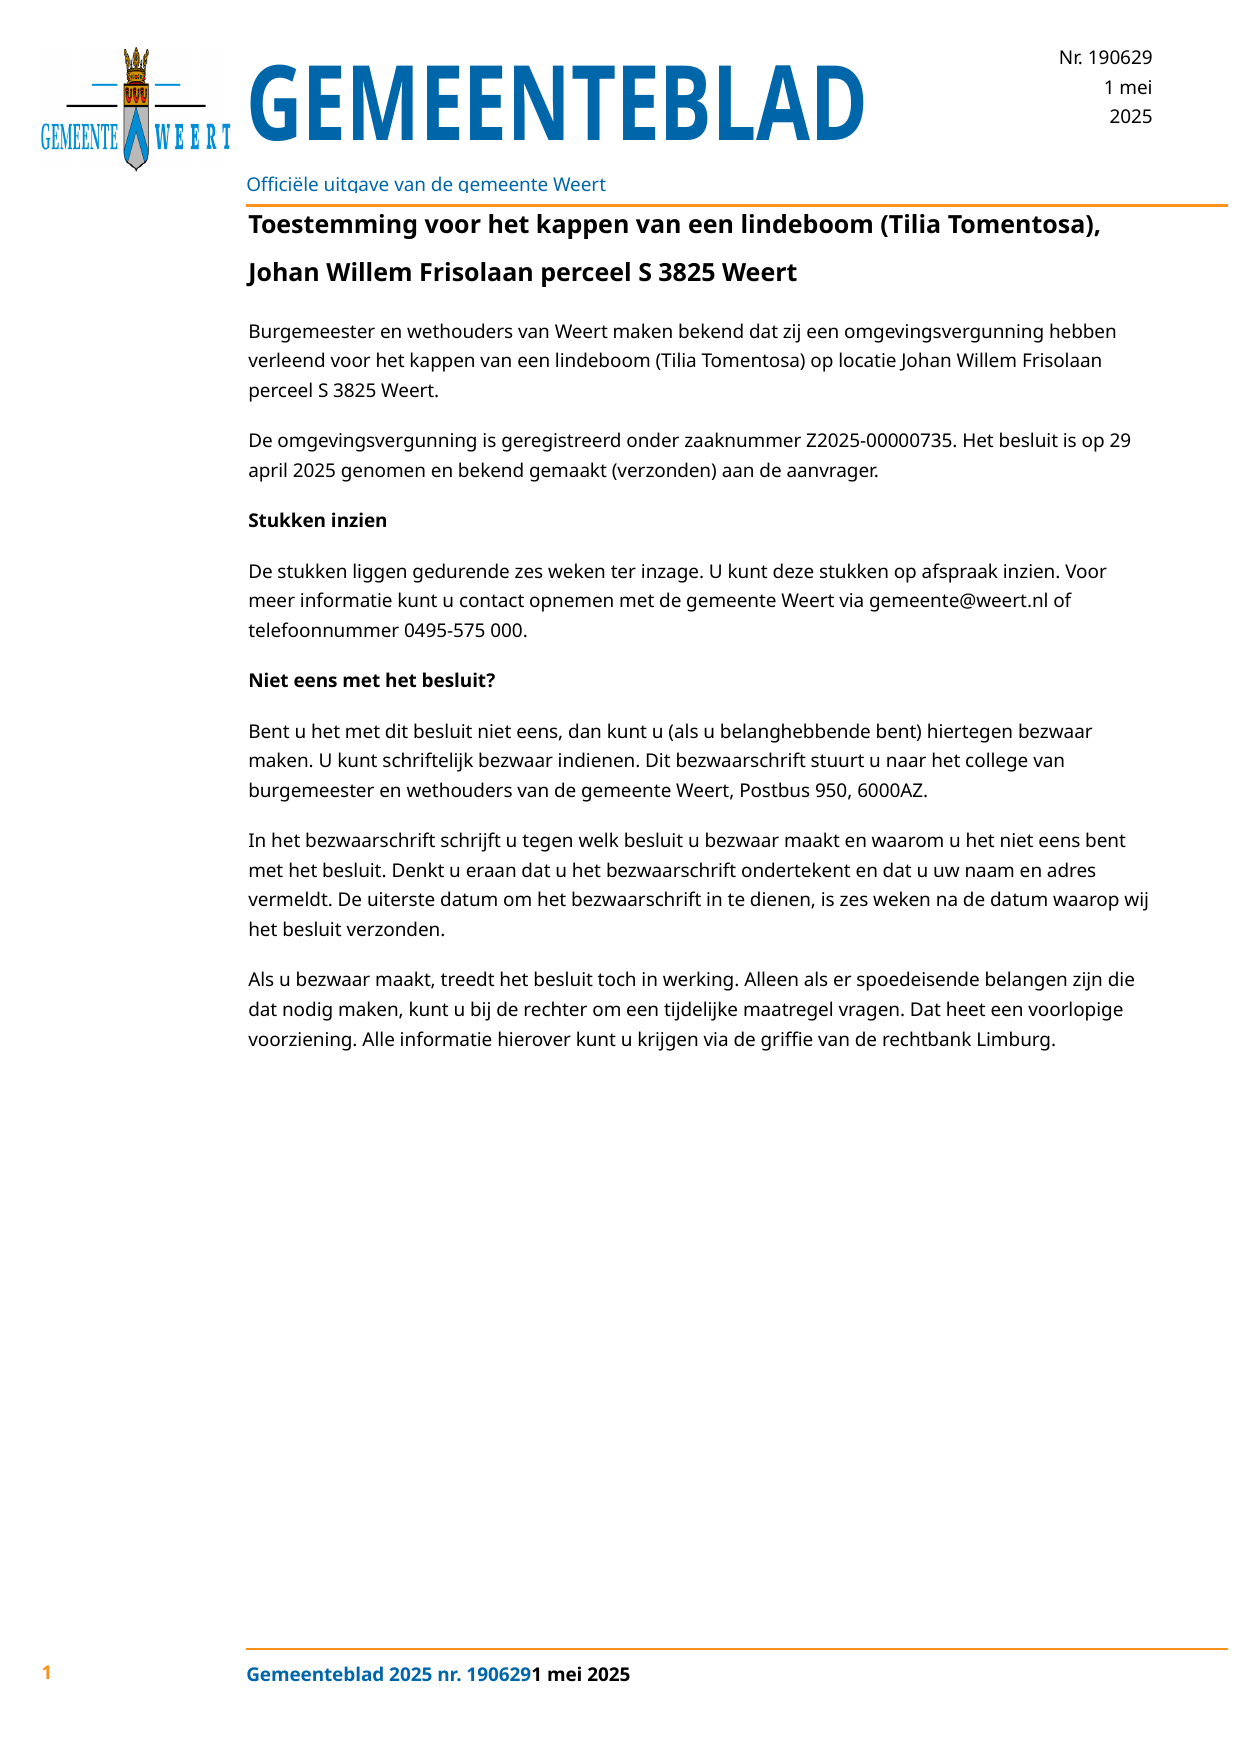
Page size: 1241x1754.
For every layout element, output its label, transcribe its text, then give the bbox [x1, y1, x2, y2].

text De omgevingsvergunning is geregistreerd onder zaaknummer Z2025-00000735. Het besluit is op 29 april 2025 genomen en bekend gemaakt (verzonden) aan de aanvrager. [248, 427, 1152, 483]
text Niet eens met het besluit? [248, 667, 1152, 693]
text Als u bezwaar maakt, treedt het besluit toch in werking. Alleen als er spoedeisende belangen zijn die dat nodig maken, kunt u bij de rechter om een tijdelijke maatregel vragen. Dat heet een voorlopige voorziening. Alle informatie hierover kunt u krijgen via de griffie van de rechtbank Limburg. [248, 967, 1152, 1052]
text De stukken liggen gedurende zes weken ter inzage. U kunt deze stukken op afspraak inzien. Voor meer informatie kunt u contact opnemen met de gemeente Weert via gemeente@weert.nl of telefoonnummer 0495-575 000. [248, 558, 1152, 643]
text Toestemming voor het kappen van een lindeboom (Tilia Tomentosa), Johan Willem Frisolaan perceel S 3825 Weert [248, 207, 1152, 288]
text Stukken inzien [248, 507, 1152, 533]
text Burgemeester en wethouders van Weert maken bekend dat zij een omgevingsvergunning hebben verleend voor het kappen van een lindeboom (Tilia Tomentosa) op locatie Johan Willem Frisolaan perceel S 3825 Weert. [248, 318, 1152, 403]
text In het bezwaarschrift schrijft u tegen welk besluit u bezwaar maakt en waarom u het niet eens bent met het besluit. Denkt u eraan dat u het bezwaarschrift ondertekent en dat u uw naam en adres vermeldt. De uiterste datum om het bezwaarschrift in te dienen, is zes weken na de datum waarop wij het besluit verzonden. [248, 827, 1152, 942]
text Bent u het met dit besluit niet eens, dan kunt u (als u belanghebbende bent) hiertegen bezwaar maken. U kunt schriftelijk bezwaar indienen. Dit bezwaarschrift stuurt u naar het college van burgemeester en wethouders van de gemeente Weert, Postbus 950, 6000AZ. [248, 718, 1152, 803]
picture [41, 47, 231, 172]
